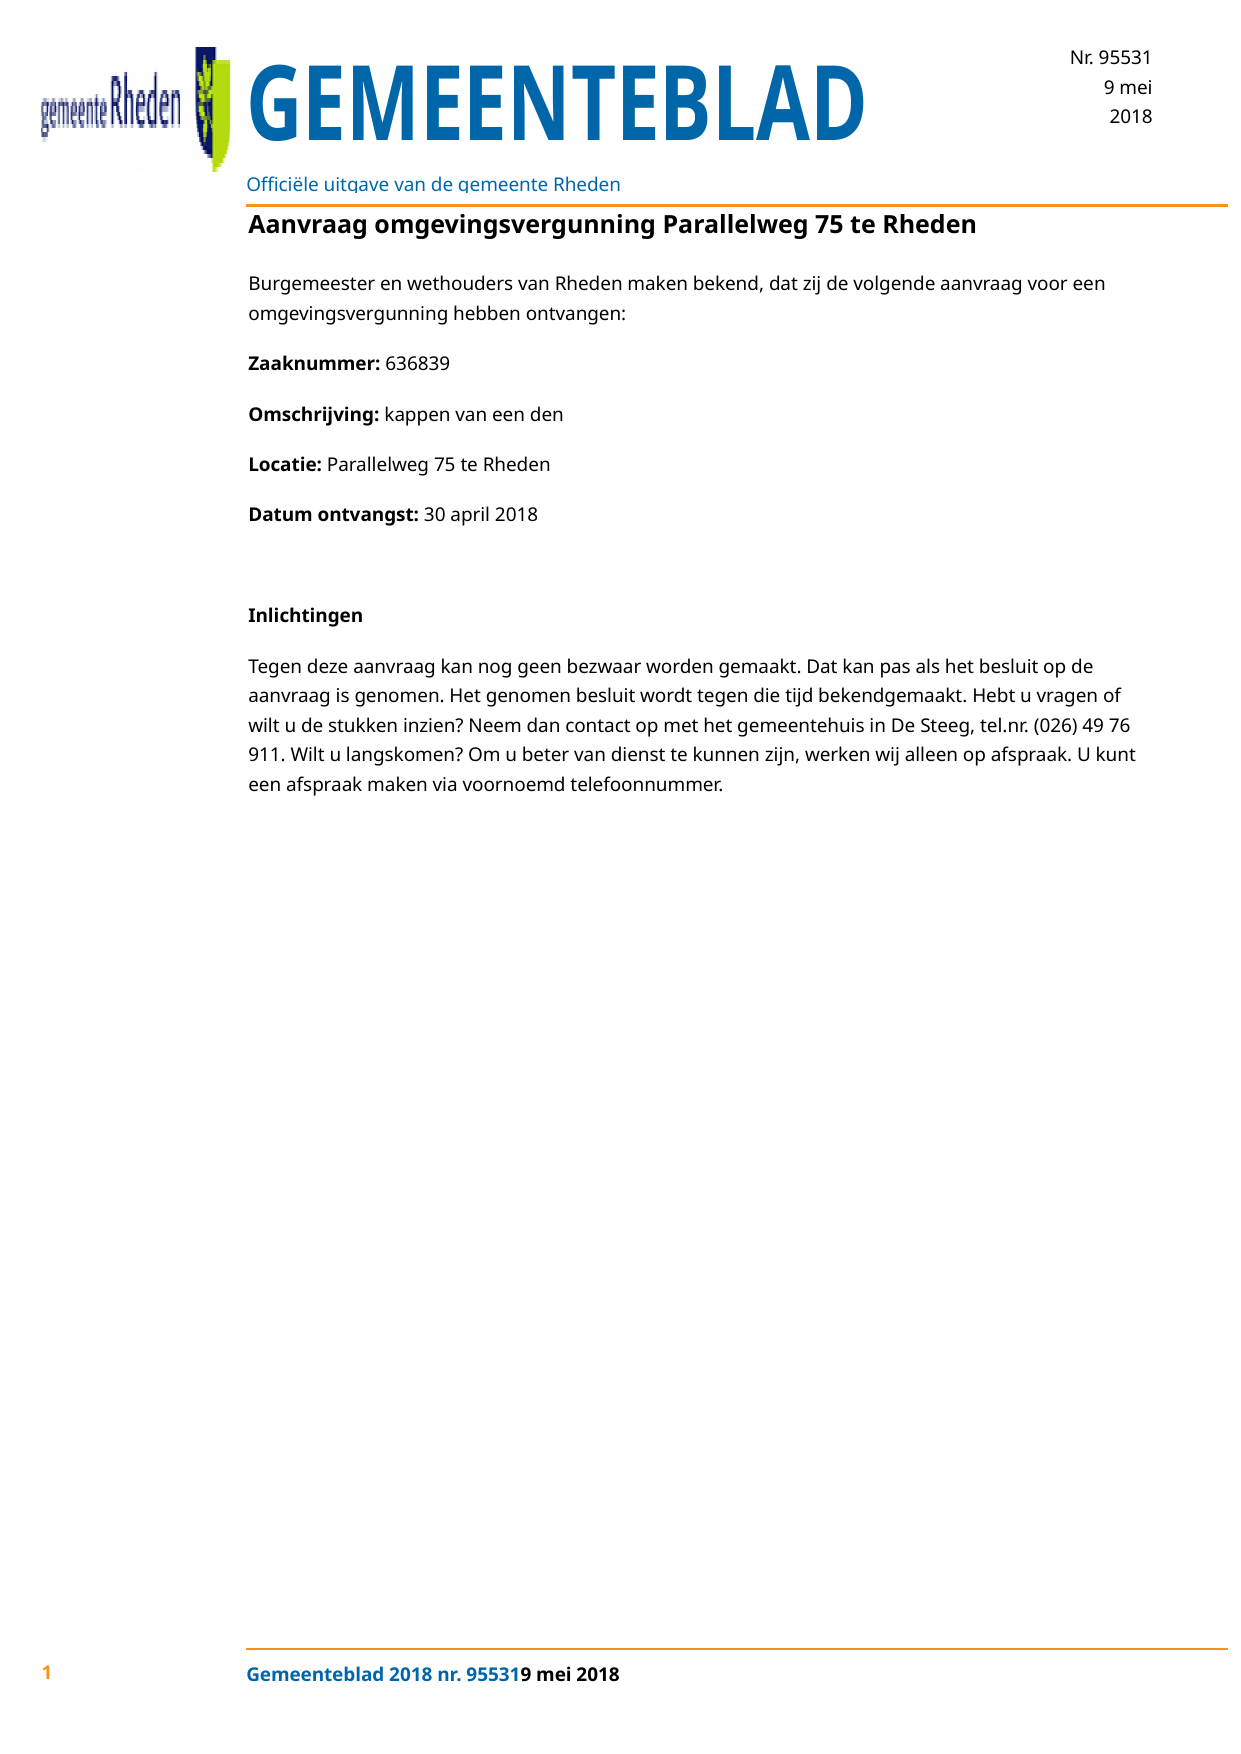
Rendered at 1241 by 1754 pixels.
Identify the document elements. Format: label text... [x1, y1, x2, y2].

picture [41, 47, 231, 172]
text Aanvraag omgevingsvergunning Parallelweg 75 te Rheden [248, 207, 1152, 241]
text Omschrijving: kappen van een den [248, 401, 1152, 426]
text Tegen deze aanvraag kan nog geen bezwaar worden gemaakt. Dat kan pas als het besluit op de aanvraag is genomen. Het genomen besluit wordt tegen die tijd bekendgemaakt. Hebt u vragen of wilt u de stukken inzien? Neem dan contact op met het gemeentehuis in De Steeg, tel.nr. (026) 49 76 911. Wilt u langskomen? Om u beter van dienst te kunnen zijn, werken wij alleen op afspraak. U kunt een afspraak maken via voornoemd telefoonnummer. [248, 653, 1152, 797]
text Datum ontvangst: 30 april 2018 [248, 502, 1152, 527]
text Burgemeester en wethouders van Rheden maken bekend, dat zij de volgende aanvraag voor een omgevingsvergunning hebben ontvangen: [248, 270, 1152, 326]
text Inlichtingen [248, 602, 1152, 628]
text Zaaknummer: 636839 [248, 350, 1152, 376]
text Locatie: Parallelweg 75 te Rheden [248, 451, 1152, 477]
